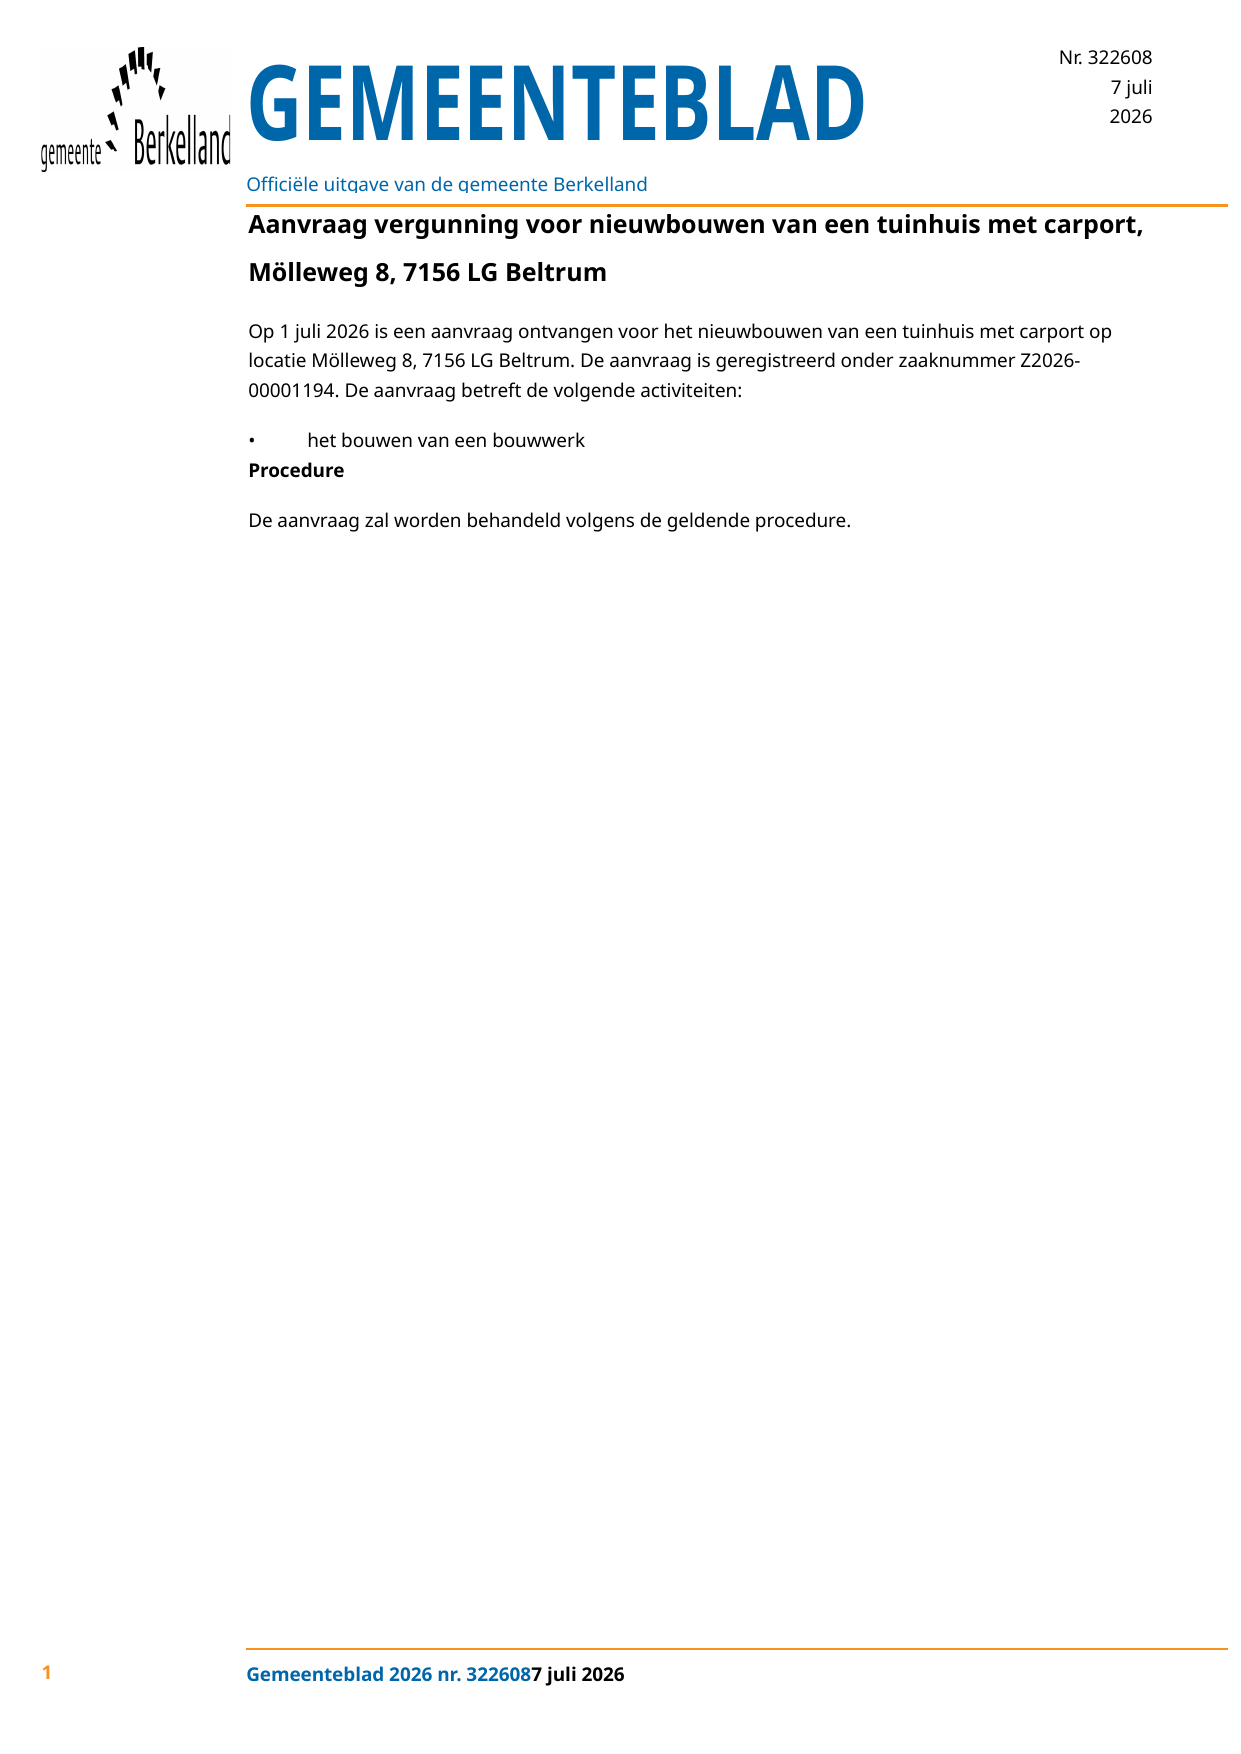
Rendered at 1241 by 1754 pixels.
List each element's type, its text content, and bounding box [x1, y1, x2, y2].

text Aanvraag vergunning voor nieuwbouwen van een tuinhuis met carport, Mölleweg 8, 7156 LG Beltrum [248, 207, 1152, 288]
text Op 1 juli 2026 is een aanvraag ontvangen voor het nieuwbouwen van een tuinhuis met carport op locatie Mölleweg 8, 7156 LG Beltrum. De aanvraag is geregistreerd onder zaaknummer Z2026-00001194. De aanvraag betreft de volgende activiteiten: [248, 318, 1152, 403]
text De aanvraag zal worden behandeld volgens de geldende procedure. [248, 507, 1152, 533]
text Procedure [248, 457, 1152, 483]
list het bouwen van een bouwwerk [248, 427, 1152, 453]
picture [41, 47, 231, 172]
